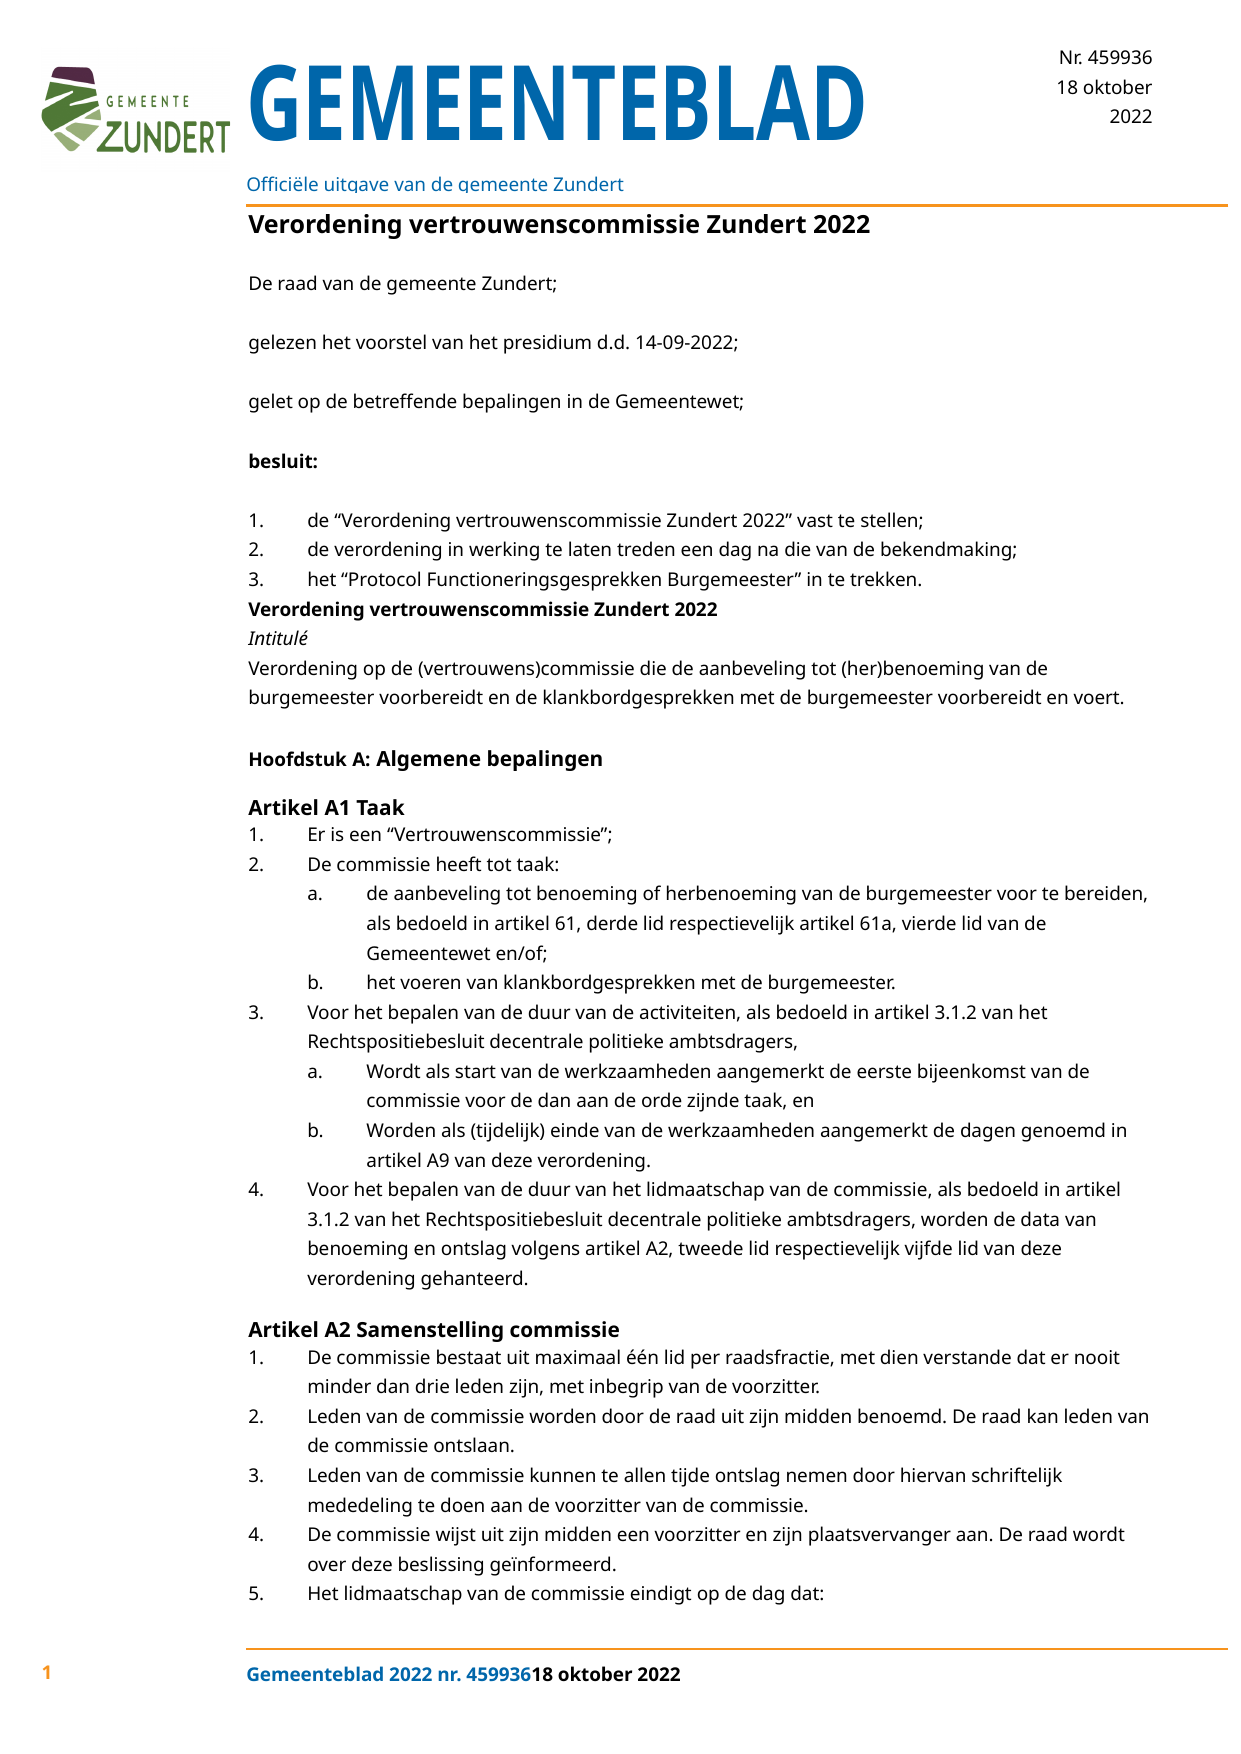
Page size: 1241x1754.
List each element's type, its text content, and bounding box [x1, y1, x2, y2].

list de “Verordening vertrouwenscommissie Zundert 2022” vast te stellen; [248, 507, 1152, 533]
text Intitulé [248, 625, 1152, 651]
list Wordt als start van de werkzaamheden aangemerkt de eerste bijeenkomst van de commissie voor de dan aan de orde zijnde taak, en [307, 1058, 1152, 1113]
text Artikel A2 Samenstelling commissie [248, 1316, 1152, 1344]
list Leden van de commissie kunnen te allen tijde ontslag nemen door hiervan schriftelijk mededeling te doen aan de voorzitter van de commissie. [248, 1462, 1152, 1518]
list Leden van de commissie worden door de raad uit zijn midden benoemd. De raad kan leden van de commissie ontslaan. [248, 1403, 1152, 1458]
list het voeren van klankbordgesprekken met de burgemeester. [307, 969, 1152, 995]
text De raad van de gemeente Zundert; [248, 270, 1152, 296]
picture [41, 47, 231, 172]
list Worden als (tijdelijk) einde van de werkzaamheden aangemerkt de dagen genoemd in artikel A9 van deze verordening. [307, 1117, 1152, 1172]
list de aanbeveling tot benoeming of herbenoeming van de burgemeester voor te bereiden, als bedoeld in artikel 61, derde lid respectievelijk artikel 61a, vierde lid van de Gemeentewet en/of; [307, 881, 1152, 965]
list De commissie wijst uit zijn midden een voorzitter en zijn plaatsvervanger aan. De raad wordt over deze beslissing geïnformeerd. [248, 1521, 1152, 1577]
list De commissie bestaat uit maximaal één lid per raadsfractie, met dien verstande dat er nooit minder dan drie leden zijn, met inbegrip van de voorzitter. [248, 1344, 1152, 1399]
list Voor het bepalen van de duur van de activiteiten, als bedoeld in artikel 3.1.2 van het Rechtspositiebesluit decentrale politieke ambtsdragers, [248, 999, 1152, 1054]
text gelezen het voorstel van het presidium d.d. 14-09-2022; [248, 329, 1152, 355]
text Verordening vertrouwenscommissie Zundert 2022 [248, 596, 1152, 621]
text besluit: [248, 448, 1152, 473]
list de verordening in werking te laten treden een dag na die van de bekendmaking; [248, 537, 1152, 562]
list Voor het bepalen van de duur van het lidmaatschap van de commissie, als bedoeld in artikel 3.1.2 van het Rechtspositiebesluit decentrale politieke ambtsdragers, worden de data van benoeming en ontslag volgens artikel A2, tweede lid respectievelijk vijfde lid van deze verordening gehanteerd. [248, 1176, 1152, 1291]
text Hoofdstuk A: Algemene bepalingen [248, 744, 1152, 772]
list Het lidmaatschap van de commissie eindigt op de dag dat: [248, 1581, 1152, 1606]
list Er is een “Vertrouwenscommissie”; [248, 821, 1152, 847]
list het “Protocol Functioneringsgesprekken Burgemeester” in te trekken. [248, 566, 1152, 592]
text Verordening op de (vertrouwens)commissie die de aanbeveling tot (her)benoeming van de burgemeester voorbereidt en de klankbordgesprekken met de burgemeester voorbereidt en voert. [248, 655, 1152, 710]
list De commissie heeft tot taak: [248, 851, 1152, 877]
text gelet op de betreffende bepalingen in de Gemeentewet; [248, 389, 1152, 414]
text Verordening vertrouwenscommissie Zundert 2022 [248, 207, 1152, 241]
text Artikel A1 Taak [248, 793, 1152, 821]
